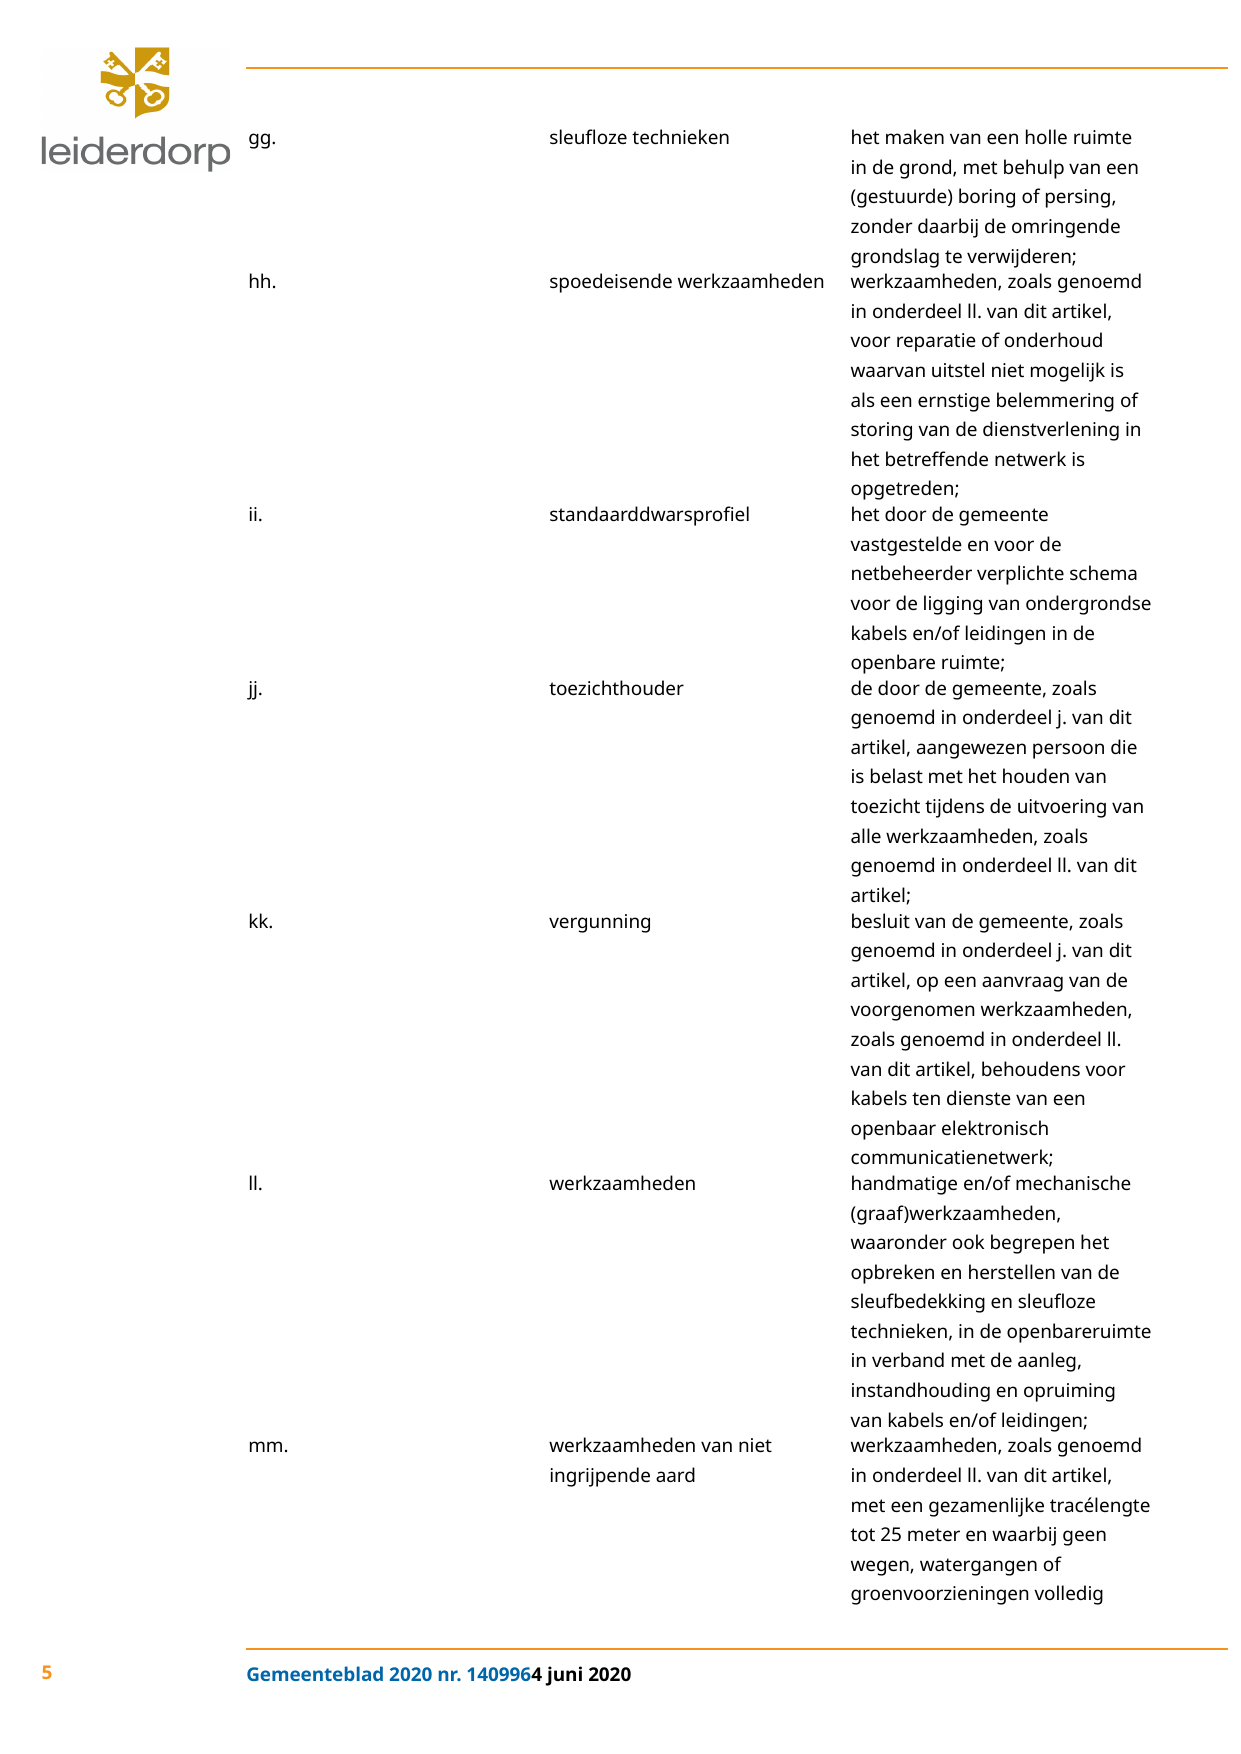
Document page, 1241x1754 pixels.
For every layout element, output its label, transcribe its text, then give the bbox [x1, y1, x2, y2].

table_cell werkzaamheden, zoals genoemd in onderdeel ll. van dit artikel, voor reparatie of onderhoud waarvan uitstel niet mogelijk is als een ernstige belemmering of storing van de dienstverlening in het betreffende netwerk is opgetreden; [850, 269, 1152, 501]
table_cell spoedeisende werkzaamheden [549, 269, 850, 501]
table_cell vergunning [549, 908, 850, 1170]
table_cell werkzaamheden [549, 1170, 850, 1433]
table_cell besluit van de gemeente, zoals genoemd in onderdeel j. van dit artikel, op een aanvraag van de voorgenomen werkzaamheden, zoals genoemd in onderdeel ll. van dit artikel, behoudens voor kabels ten dienste van een openbaar elektronisch communicatienetwerk; [850, 908, 1152, 1170]
table_cell mm. [248, 1433, 549, 1606]
table_cell de door de gemeente, zoals genoemd in onderdeel j. van dit artikel, aangewezen persoon die is belast met het houden van toezicht tijdens de uitvoering van alle werkzaamheden, zoals genoemd in onderdeel ll. van dit artikel; [850, 675, 1152, 908]
table_cell het door de gemeente vastgestelde en voor de netbeheerder verplichte schema voor de ligging van ondergrondse kabels en/of leidingen in de openbare ruimte; [850, 501, 1152, 675]
table_cell handmatige en/of mechanische (graaf)werkzaamheden, waaronder ook begrepen het opbreken en herstellen van de sleufbedekking en sleufloze technieken, in de openbareruimte in verband met de aanleg, instandhouding en opruiming van kabels en/of leidingen; [850, 1170, 1152, 1433]
table_cell jj. [248, 675, 549, 908]
table_cell toezichthouder [549, 675, 850, 908]
table_cell ll. [248, 1170, 549, 1433]
table_header gg. [248, 125, 549, 268]
table_cell werkzaamheden, zoals genoemd in onderdeel ll. van dit artikel, met een gezamenlijke tracélengte tot 25 meter en waarbij geen wegen, watergangen of groenvoorzieningen volledig [850, 1433, 1152, 1606]
table_cell ii. [248, 501, 549, 675]
table_cell kk. [248, 908, 549, 1170]
table_cell hh. [248, 269, 549, 501]
table_header sleufloze technieken [549, 125, 850, 268]
table_cell werkzaamheden van niet ingrijpende aard [549, 1433, 850, 1606]
picture [41, 47, 231, 172]
table_header het maken van een holle ruimte in de grond, met behulp van een (gestuurde) boring of persing, zonder daarbij de omringende grondslag te verwijderen; [850, 125, 1152, 268]
table_cell standaarddwarsprofiel [549, 501, 850, 675]
